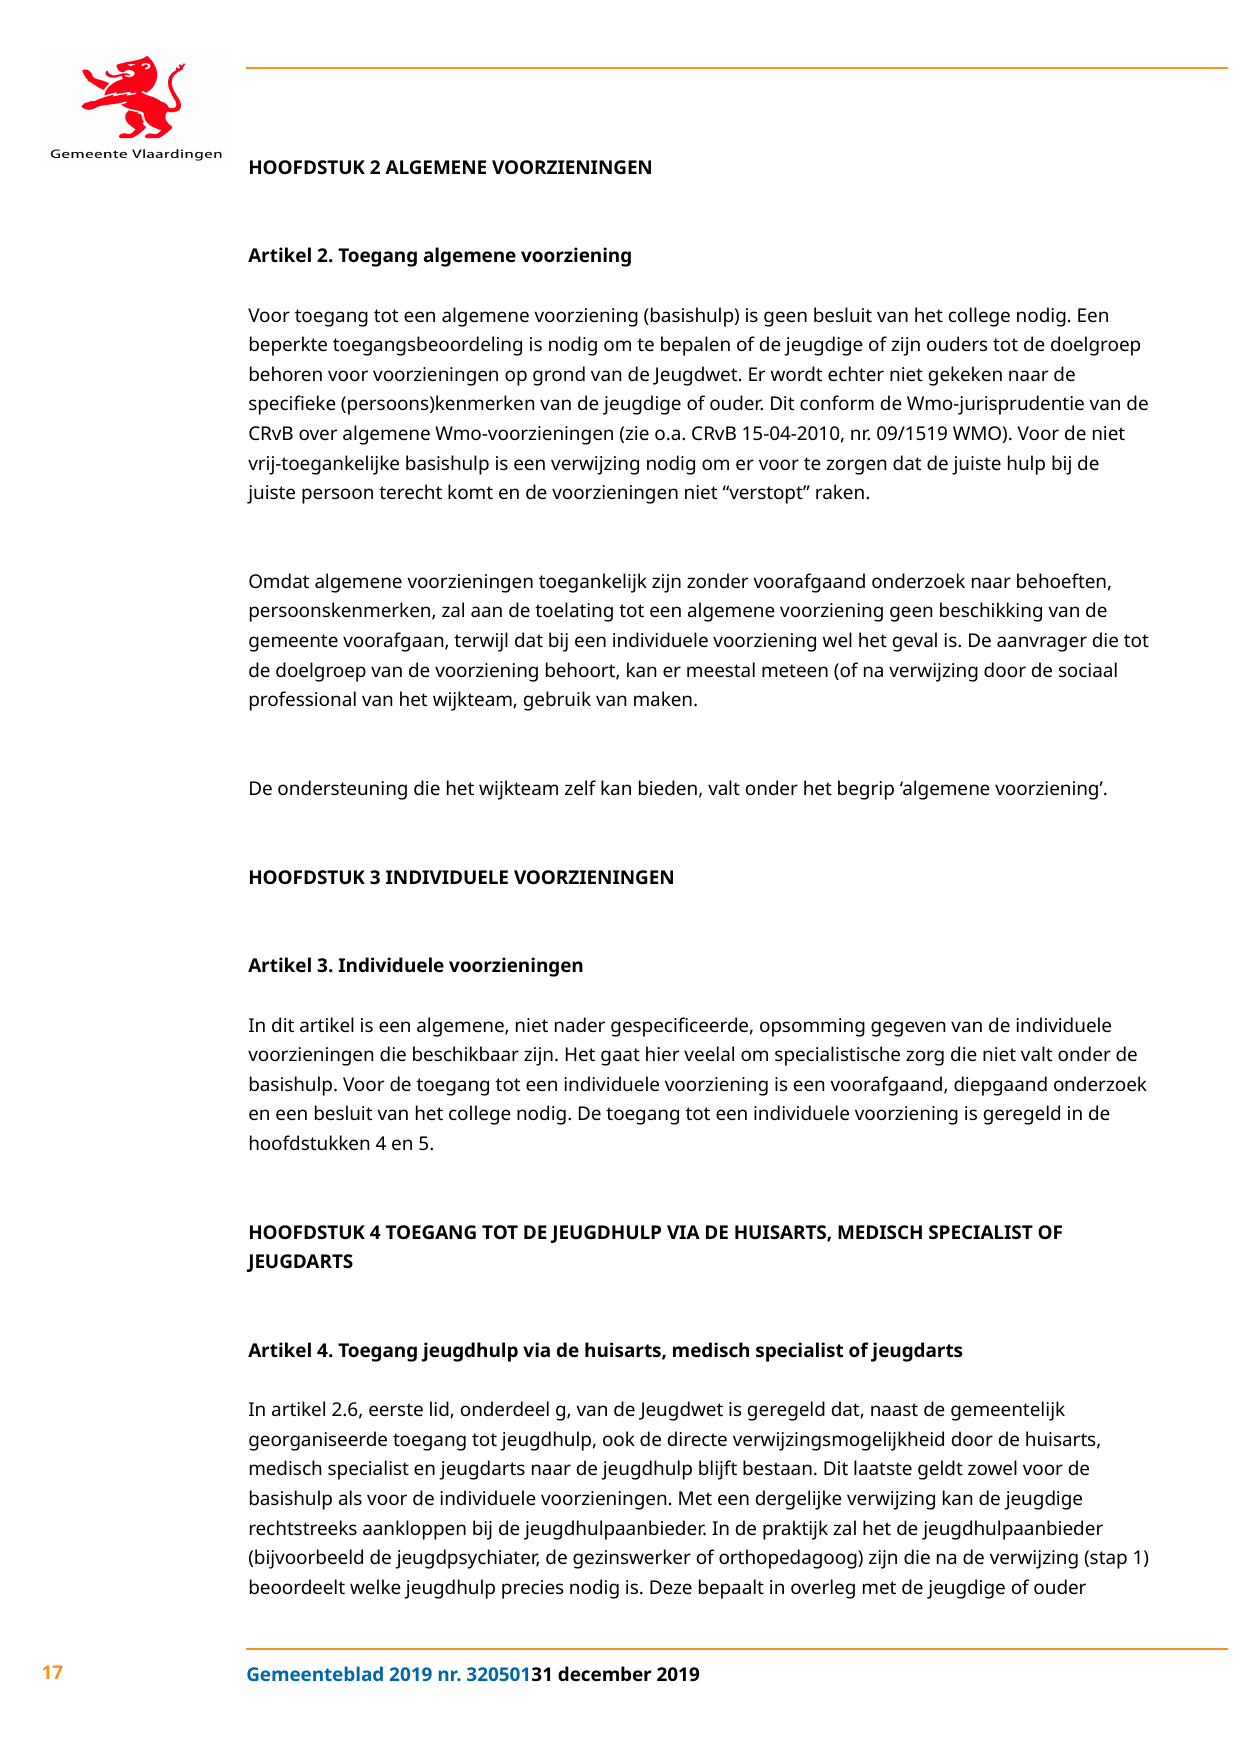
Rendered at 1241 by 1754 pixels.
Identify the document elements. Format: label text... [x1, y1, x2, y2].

picture [41, 47, 231, 172]
text Artikel 3. Individuele voorzieningen [248, 953, 1152, 978]
text Voor toegang tot een algemene voorziening (basishulp) is geen besluit van het college nodig. Een beperkte toegangsbeoordeling is nodig om te bepalen of de jeugdige of zijn ouders tot de doelgroep behoren voor voorzieningen op grond van de Jeugdwet. Er wordt echter niet gekeken naar de specifieke (persoons)kenmerken van de jeugdige of ouder. Dit conform de Wmo-jurisprudentie van de CRvB over algemene Wmo-voorzieningen (zie o.a. CRvB 15-04-2010, nr. 09/1519 WMO). Voor de niet vrij-toegankelijke basishulp is een verwijzing nodig om er voor te zorgen dat de juiste hulp bij de juiste persoon terecht komt en de voorzieningen niet “verstopt” raken. [248, 302, 1152, 505]
text Artikel 4. Toegang jeugdhulp via de huisarts, medisch specialist of jeugdarts [248, 1337, 1152, 1363]
text In artikel 2.6, eerste lid, onderdeel g, van de Jeugdwet is geregeld dat, naast de gemeentelijk georganiseerde toegang tot jeugdhulp, ook de directe verwijzingsmogelijkheid door de huisarts, medisch specialist en jeugdarts naar de jeugdhulp blijft bestaan. Dit laatste geldt zowel voor de basishulp als voor de individuele voorzieningen. Met een dergelijke verwijzing kan de jeugdige rechtstreeks aankloppen bij de jeugdhulpaanbieder. In de praktijk zal het de jeugdhulpaanbieder (bijvoorbeeld de jeugdpsychiater, de gezinswerker of orthopedagoog) zijn die na de verwijzing (stap 1) beoordeelt welke jeugdhulp precies nodig is. Deze bepaalt in overleg met de jeugdige of ouder [248, 1396, 1152, 1600]
text Artikel 2. Toegang algemene voorziening [248, 243, 1152, 268]
text In dit artikel is een algemene, niet nader gespecificeerde, opsomming gegeven van de individuele voorzieningen die beschikbaar zijn. Het gaat hier veelal om specialistische zorg die niet valt onder de basishulp. Voor de toegang tot een individuele voorziening is een voorafgaand, diepgaand onderzoek en een besluit van het college nodig. De toegang tot een individuele voorziening is geregeld in de hoofdstukken 4 en 5. [248, 1012, 1152, 1156]
text HOOFDSTUK 2 ALGEMENE VOORZIENINGEN [248, 154, 1152, 180]
text HOOFDSTUK 4 TOEGANG TOT DE JEUGDHULP VIA DE HUISARTS, MEDISCH SPECIALIST OF JEUGDARTS [248, 1219, 1152, 1274]
text De ondersteuning die het wijkteam zelf kan bieden, valt onder het begrip ‘algemene voorziening’. [248, 775, 1152, 801]
text Omdat algemene voorzieningen toegankelijk zijn zonder voorafgaand onderzoek naar behoeften, persoonskenmerken, zal aan de toelating tot een algemene voorziening geen beschikking van de gemeente voorafgaan, terwijl dat bij een individuele voorziening wel het geval is. De aanvrager die tot de doelgroep van de voorziening behoort, kan er meestal meteen (of na verwijzing door de sociaal professional van het wijkteam, gebruik van maken. [248, 568, 1152, 712]
text HOOFDSTUK 3 INDIVIDUELE VOORZIENINGEN [248, 864, 1152, 890]
